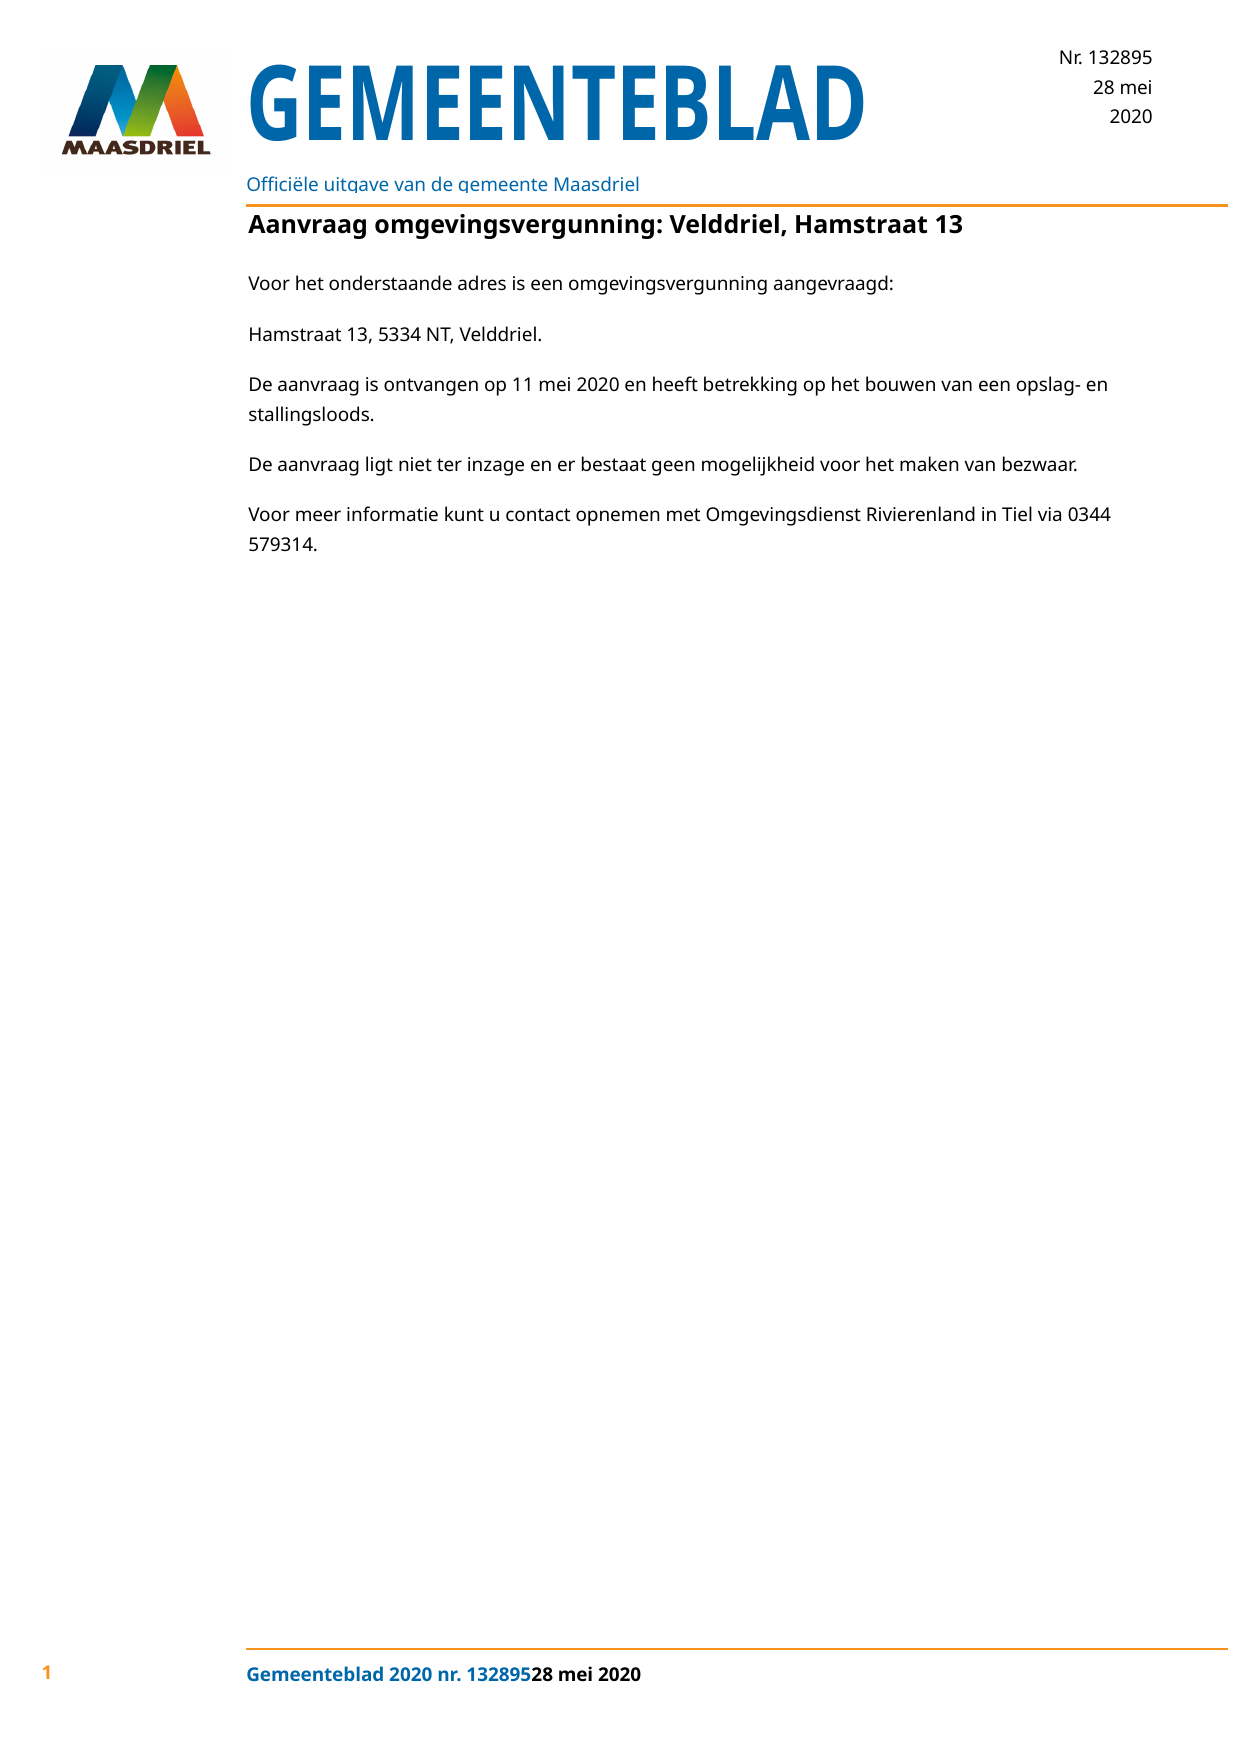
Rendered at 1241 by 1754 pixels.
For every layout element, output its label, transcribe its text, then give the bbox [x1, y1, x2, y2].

text Voor het onderstaande adres is een omgevingsvergunning aangevraagd: [248, 270, 1152, 296]
text De aanvraag is ontvangen op 11 mei 2020 en heeft betrekking op het bouwen van een opslag- en stallingsloods. [248, 371, 1152, 426]
picture [41, 47, 231, 172]
text Voor meer informatie kunt u contact opnemen met Omgevingsdienst Rivierenland in Tiel via 0344 579314. [248, 502, 1152, 557]
text De aanvraag ligt niet ter inzage en er bestaat geen mogelijkheid voor het maken van bezwaar. [248, 451, 1152, 477]
text Hamstraat 13, 5334 NT, Velddriel. [248, 321, 1152, 346]
text Aanvraag omgevingsvergunning: Velddriel, Hamstraat 13 [248, 207, 1152, 241]
